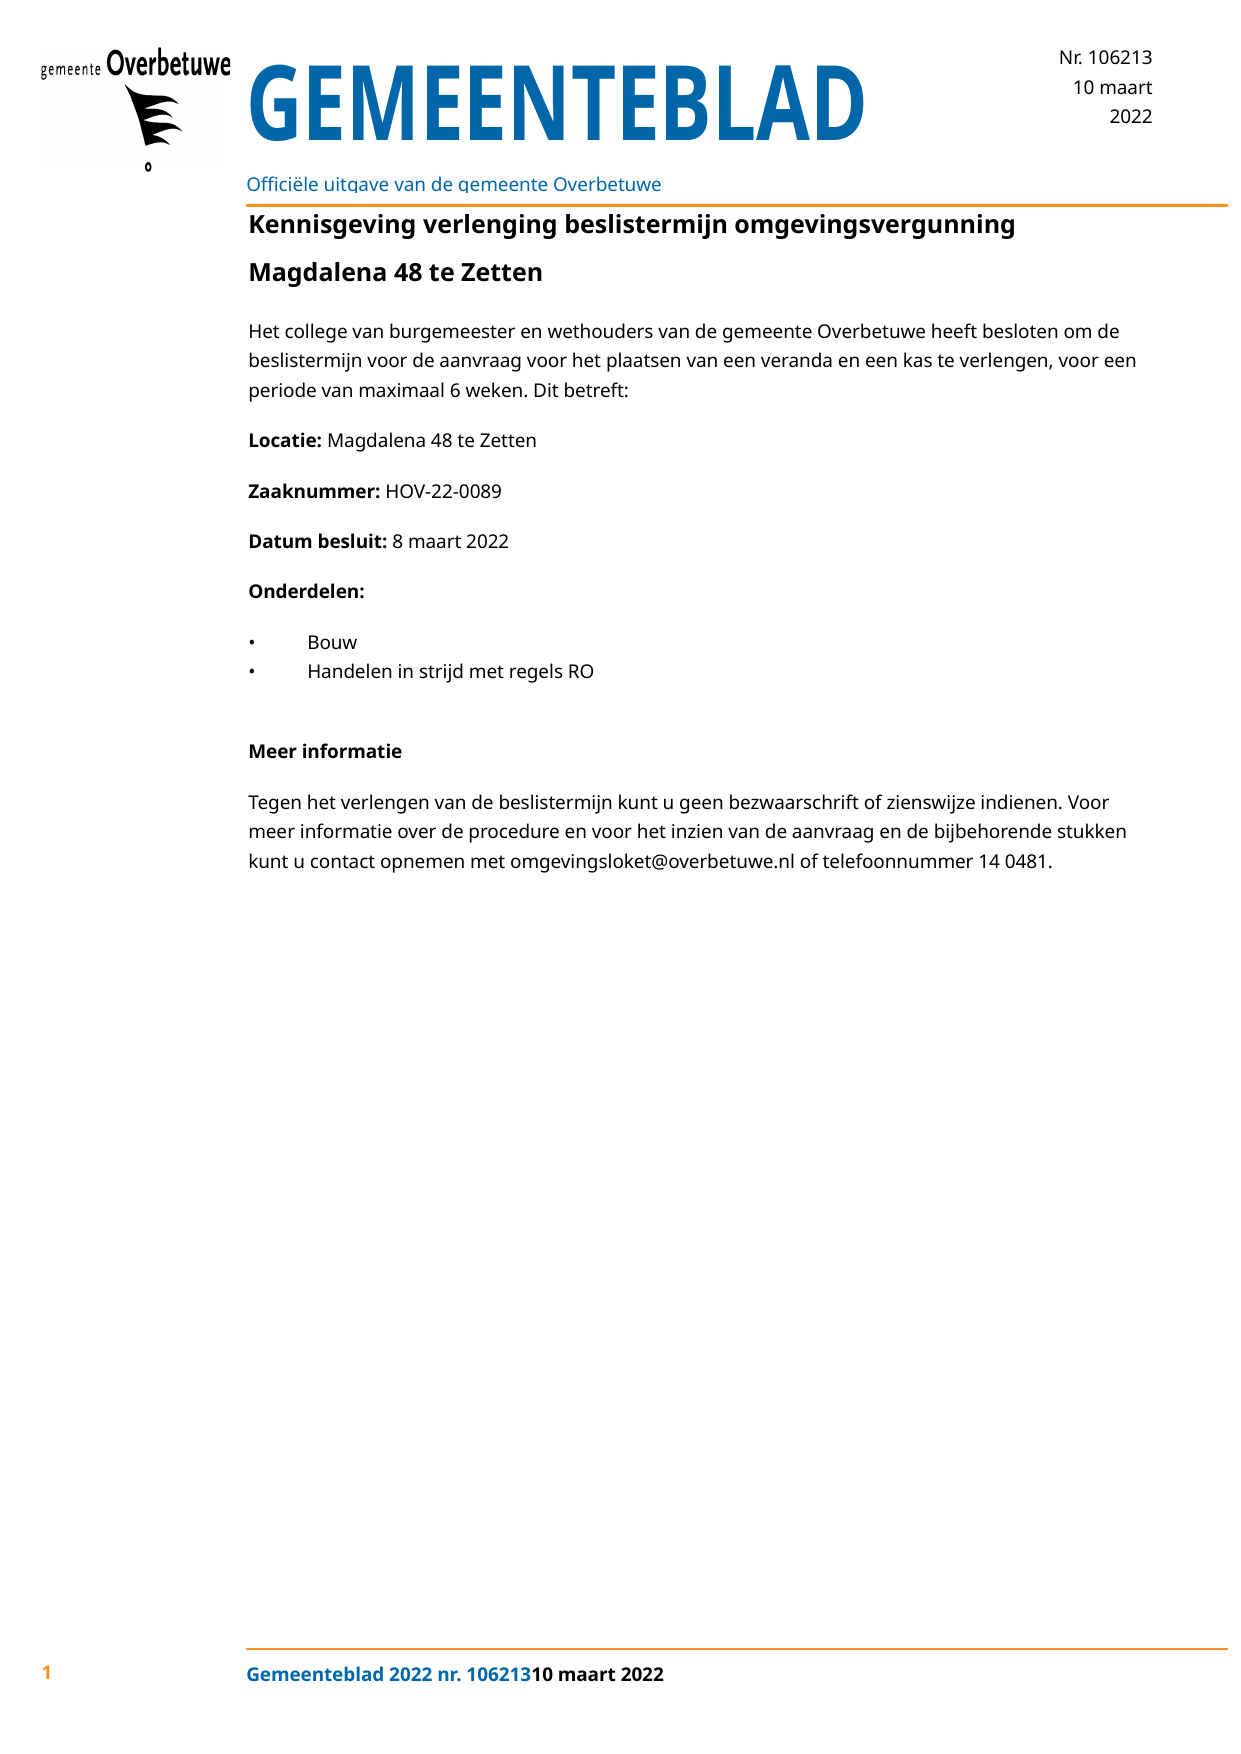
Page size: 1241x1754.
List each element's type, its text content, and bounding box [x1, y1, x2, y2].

picture [41, 47, 231, 172]
text Datum besluit: 8 maart 2022 [248, 528, 1152, 554]
text Zaaknummer: HOV-22-0089 [248, 478, 1152, 504]
text Tegen het verlengen van de beslistermijn kunt u geen bezwaarschrift of zienswijze indienen. Voor meer informatie over de procedure en voor het inzien van de aanvraag en de bijbehorende stukken kunt u contact opnemen met omgevingsloket@overbetuwe.nl of telefoonnummer 14 0481. [248, 789, 1152, 874]
list Bouw [248, 629, 1152, 655]
text Locatie: Magdalena 48 te Zetten [248, 427, 1152, 453]
text Het college van burgemeester en wethouders van de gemeente Overbetuwe heeft besloten om de beslistermijn voor de aanvraag voor het plaatsen van een veranda en een kas te verlengen, voor een periode van maximaal 6 weken. Dit betreft: [248, 318, 1152, 403]
text Meer informatie [248, 739, 1152, 764]
text Onderdelen: [248, 579, 1152, 604]
list Handelen in strijd met regels RO [248, 659, 1152, 684]
text Kennisgeving verlenging beslistermijn omgevingsvergunning Magdalena 48 te Zetten [248, 207, 1152, 288]
